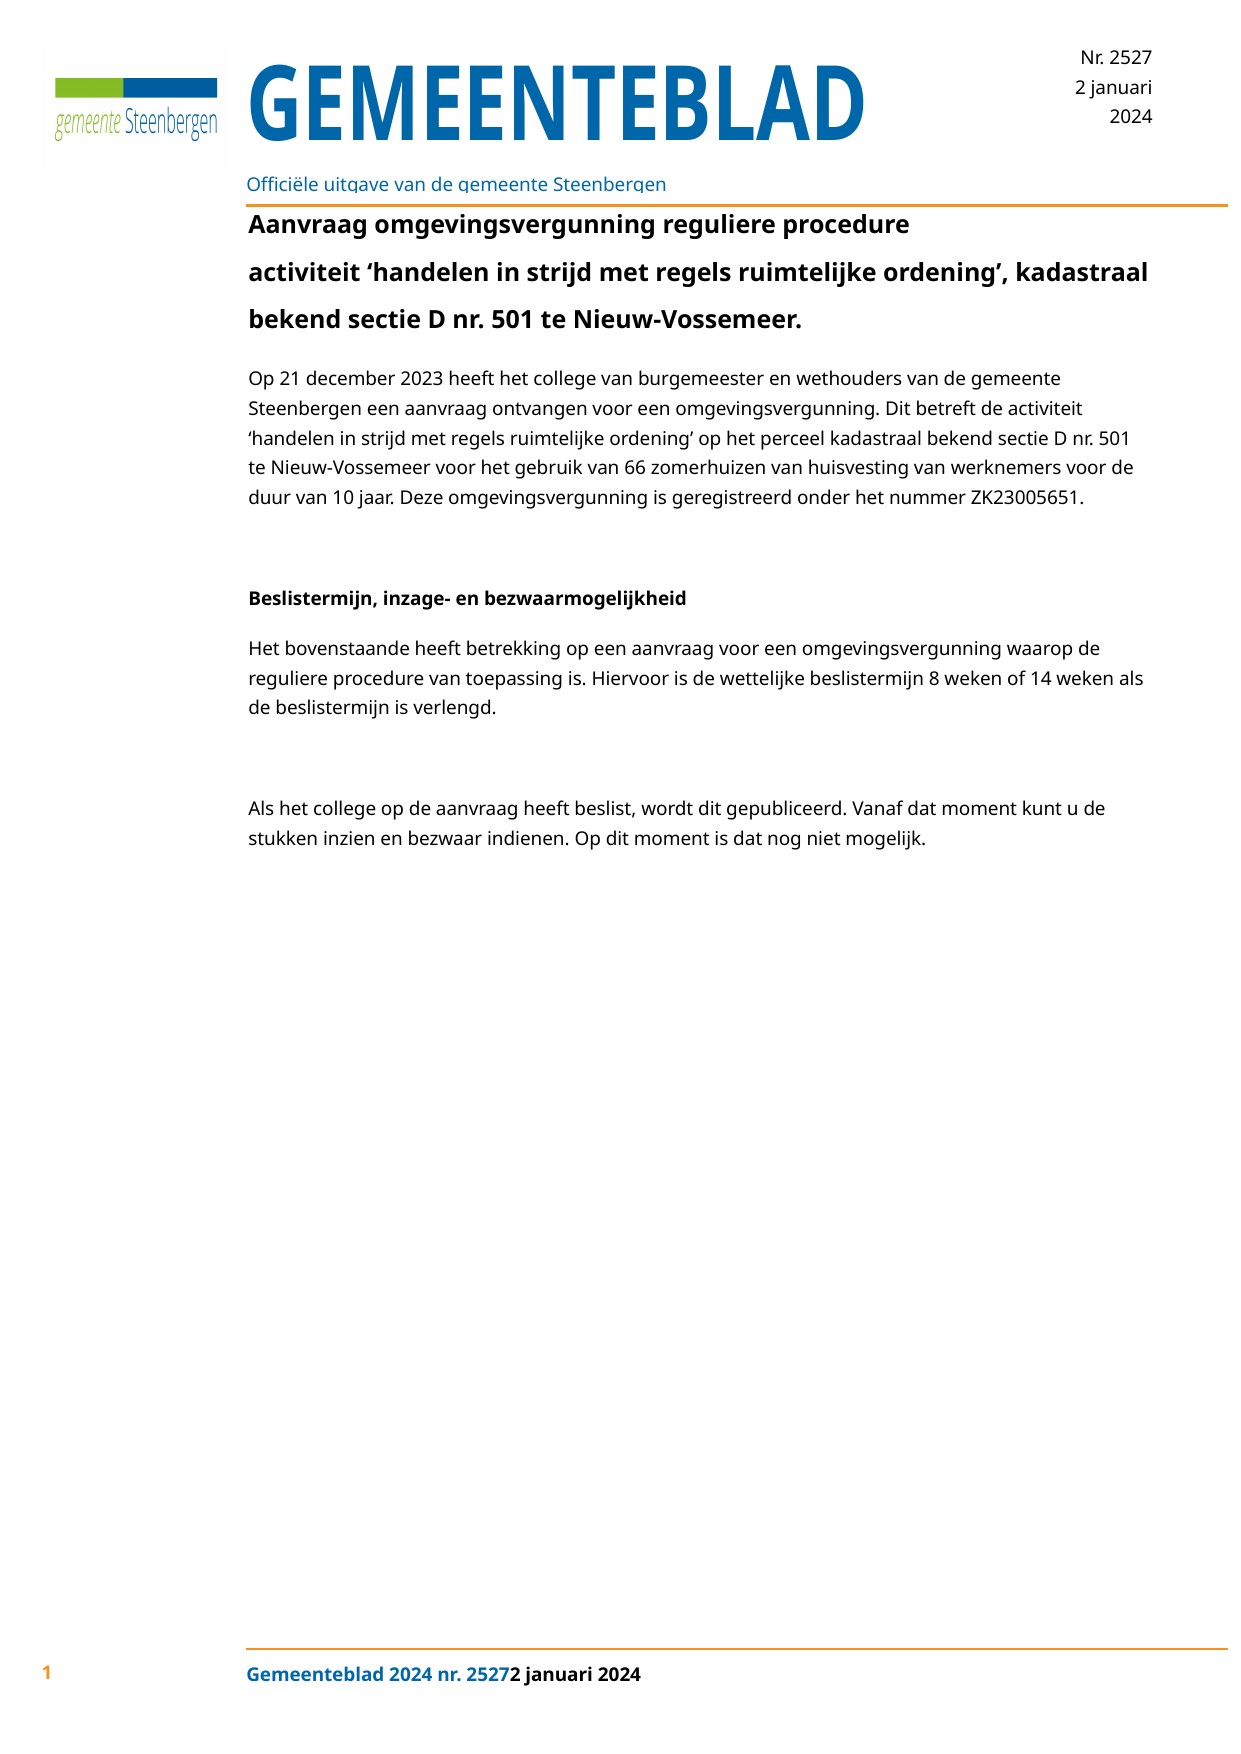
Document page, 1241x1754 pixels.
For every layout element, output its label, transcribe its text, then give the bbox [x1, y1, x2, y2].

text Het bovenstaande heeft betrekking op een aanvraag voor een omgevingsvergunning waarop de reguliere procedure van toepassing is. Hiervoor is de wettelijke beslistermijn 8 weken of 14 weken als de beslistermijn is verlengd. [248, 635, 1152, 720]
picture [41, 47, 231, 172]
text Aanvraag omgevingsvergunning reguliere procedure activiteit ‘handelen in strijd met regels ruimtelijke ordening’, kadastraal bekend sectie D nr. 501 te Nieuw-Vossemeer. [248, 207, 1152, 336]
text Op 21 december 2023 heeft het college van burgemeester en wethouders van de gemeente Steenbergen een aanvraag ontvangen voor een omgevingsvergunning. Dit betreft de activiteit ‘handelen in strijd met regels ruimtelijke ordening’ op het perceel kadastraal bekend sectie D nr. 501 te Nieuw-Vossemeer voor het gebruik van 66 zomerhuizen van huisvesting van werknemers voor de duur van 10 jaar. Deze omgevingsvergunning is geregistreerd onder het nummer ZK23005651. [248, 366, 1152, 509]
text Beslistermijn, inzage- en bezwaarmogelijkheid [248, 585, 1152, 610]
text Als het college op de aanvraag heeft beslist, wordt dit gepubliceerd. Vanaf dat moment kunt u de stukken inzien en bezwaar indienen. Op dit moment is dat nog niet mogelijk. [248, 795, 1152, 850]
